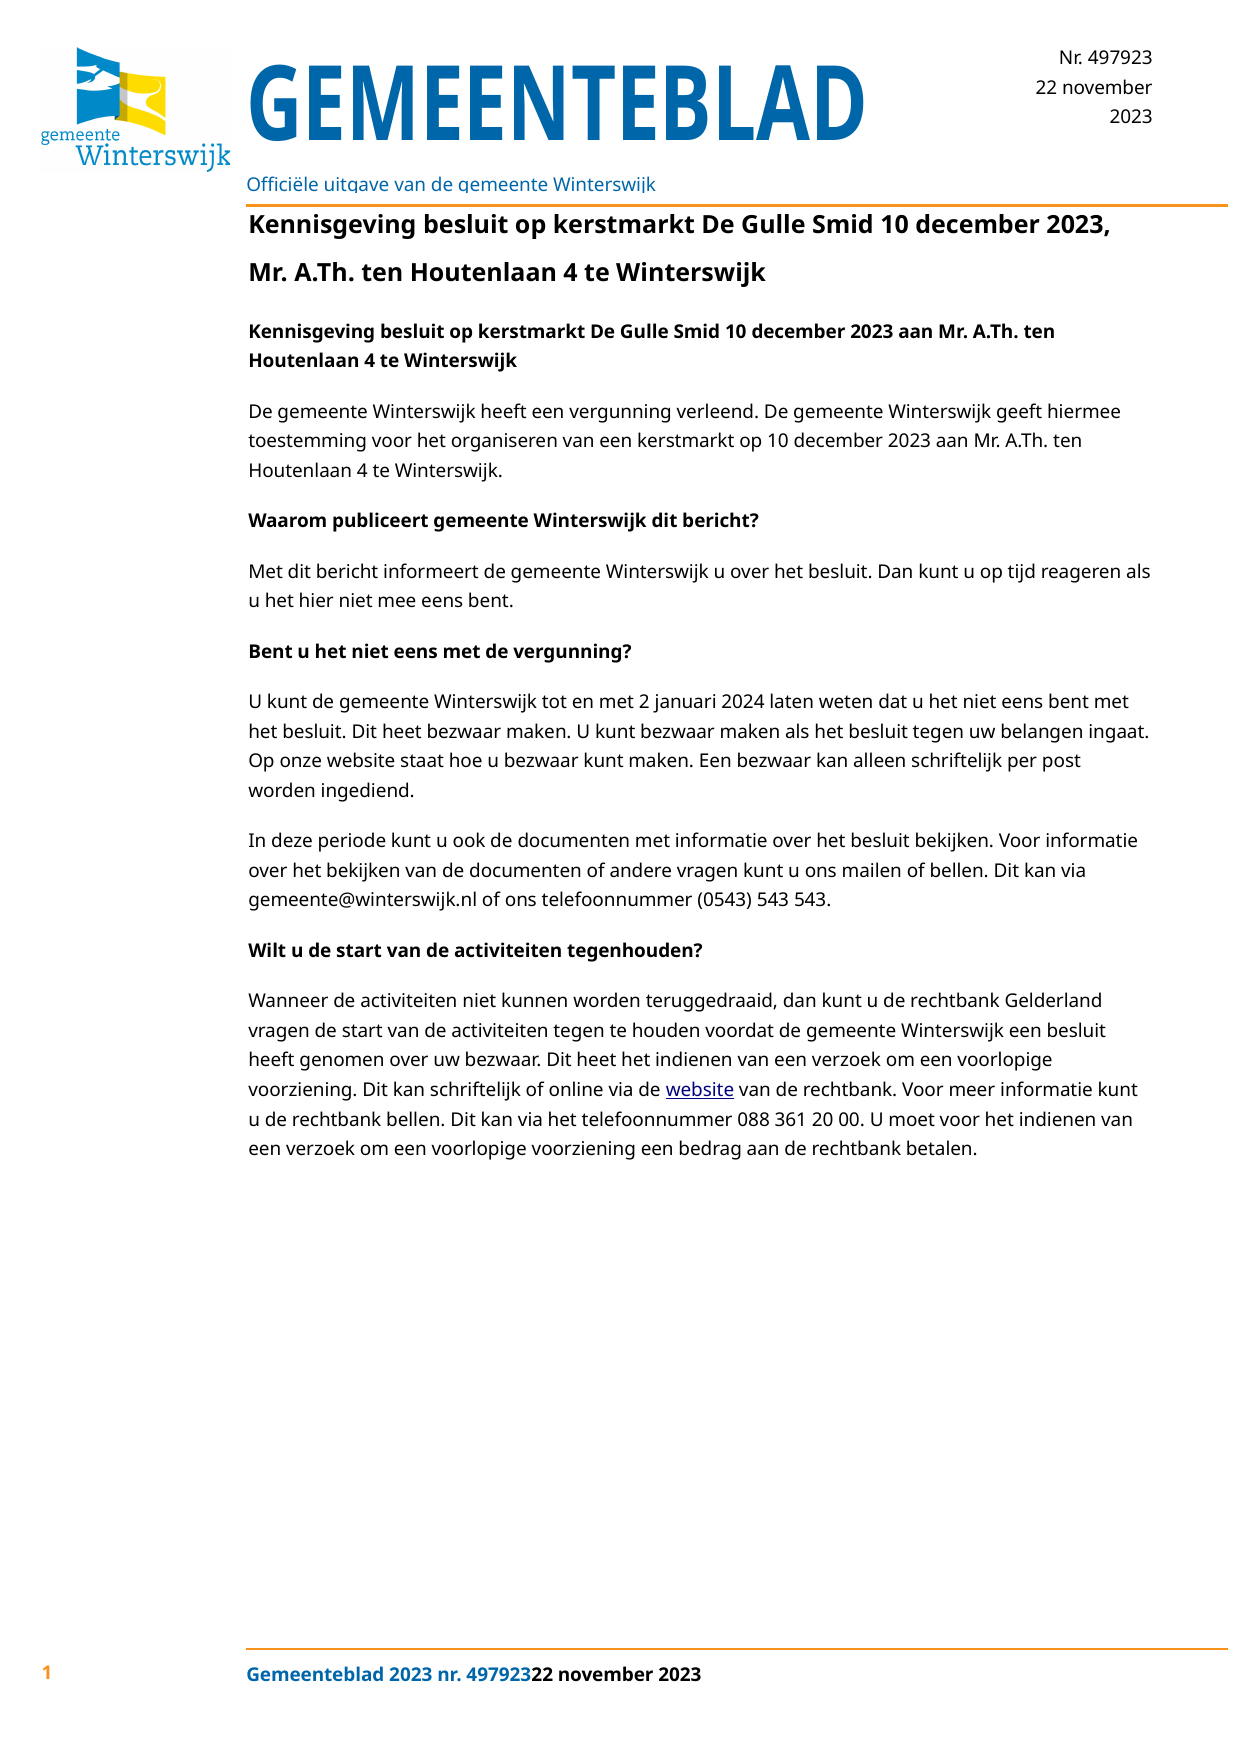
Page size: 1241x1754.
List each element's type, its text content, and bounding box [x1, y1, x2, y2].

text Kennisgeving besluit op kerstmarkt De Gulle Smid 10 december 2023 aan Mr. A.Th. ten Houtenlaan 4 te Winterswijk [248, 318, 1152, 373]
text Wilt u de start van de activiteiten tegenhouden? [248, 937, 1152, 963]
text Kennisgeving besluit op kerstmarkt De Gulle Smid 10 december 2023, Mr. A.Th. ten Houtenlaan 4 te Winterswijk [248, 207, 1152, 288]
text Wanneer de activiteiten niet kunnen worden teruggedraaid, dan kunt u de rechtbank Gelderland vragen de start van de activiteiten tegen te houden voordat de gemeente Winterswijk een besluit heeft genomen over uw bezwaar. Dit heet het indienen van een verzoek om een voorlopige voorziening. Dit kan schriftelijk of online via de website van de rechtbank. Voor meer informatie kunt u de rechtbank bellen. Dit kan via het telefoonnummer 088 361 20 00. U moet voor het indienen van een verzoek om een voorlopige voorziening een bedrag aan de rechtbank betalen. [248, 987, 1152, 1161]
text De gemeente Winterswijk heeft een vergunning verleend. De gemeente Winterswijk geeft hiermee toestemming voor het organiseren van een kerstmarkt op 10 december 2023 aan Mr. A.Th. ten Houtenlaan 4 te Winterswijk. [248, 398, 1152, 483]
text In deze periode kunt u ook de documenten met informatie over het besluit bekijken. Voor informatie over het bekijken van de documenten of andere vragen kunt u ons mailen of bellen. Dit kan via gemeente@winterswijk.nl of ons telefoonnummer (0543) 543 543. [248, 827, 1152, 912]
text Met dit bericht informeert de gemeente Winterswijk u over het besluit. Dan kunt u op tijd reageren als u het hier niet mee eens bent. [248, 558, 1152, 613]
text U kunt de gemeente Winterswijk tot en met 2 januari 2024 laten weten dat u het niet eens bent met het besluit. Dit heet bezwaar maken. U kunt bezwaar maken als het besluit tegen uw belangen ingaat. Op onze website staat hoe u bezwaar kunt maken. Een bezwaar kan alleen schriftelijk per post worden ingediend. [248, 688, 1152, 803]
text Bent u het niet eens met de vergunning? [248, 638, 1152, 664]
picture [41, 47, 231, 172]
picture [225, 153, 231, 162]
text Waarom publiceert gemeente Winterswijk dit bericht? [248, 507, 1152, 533]
